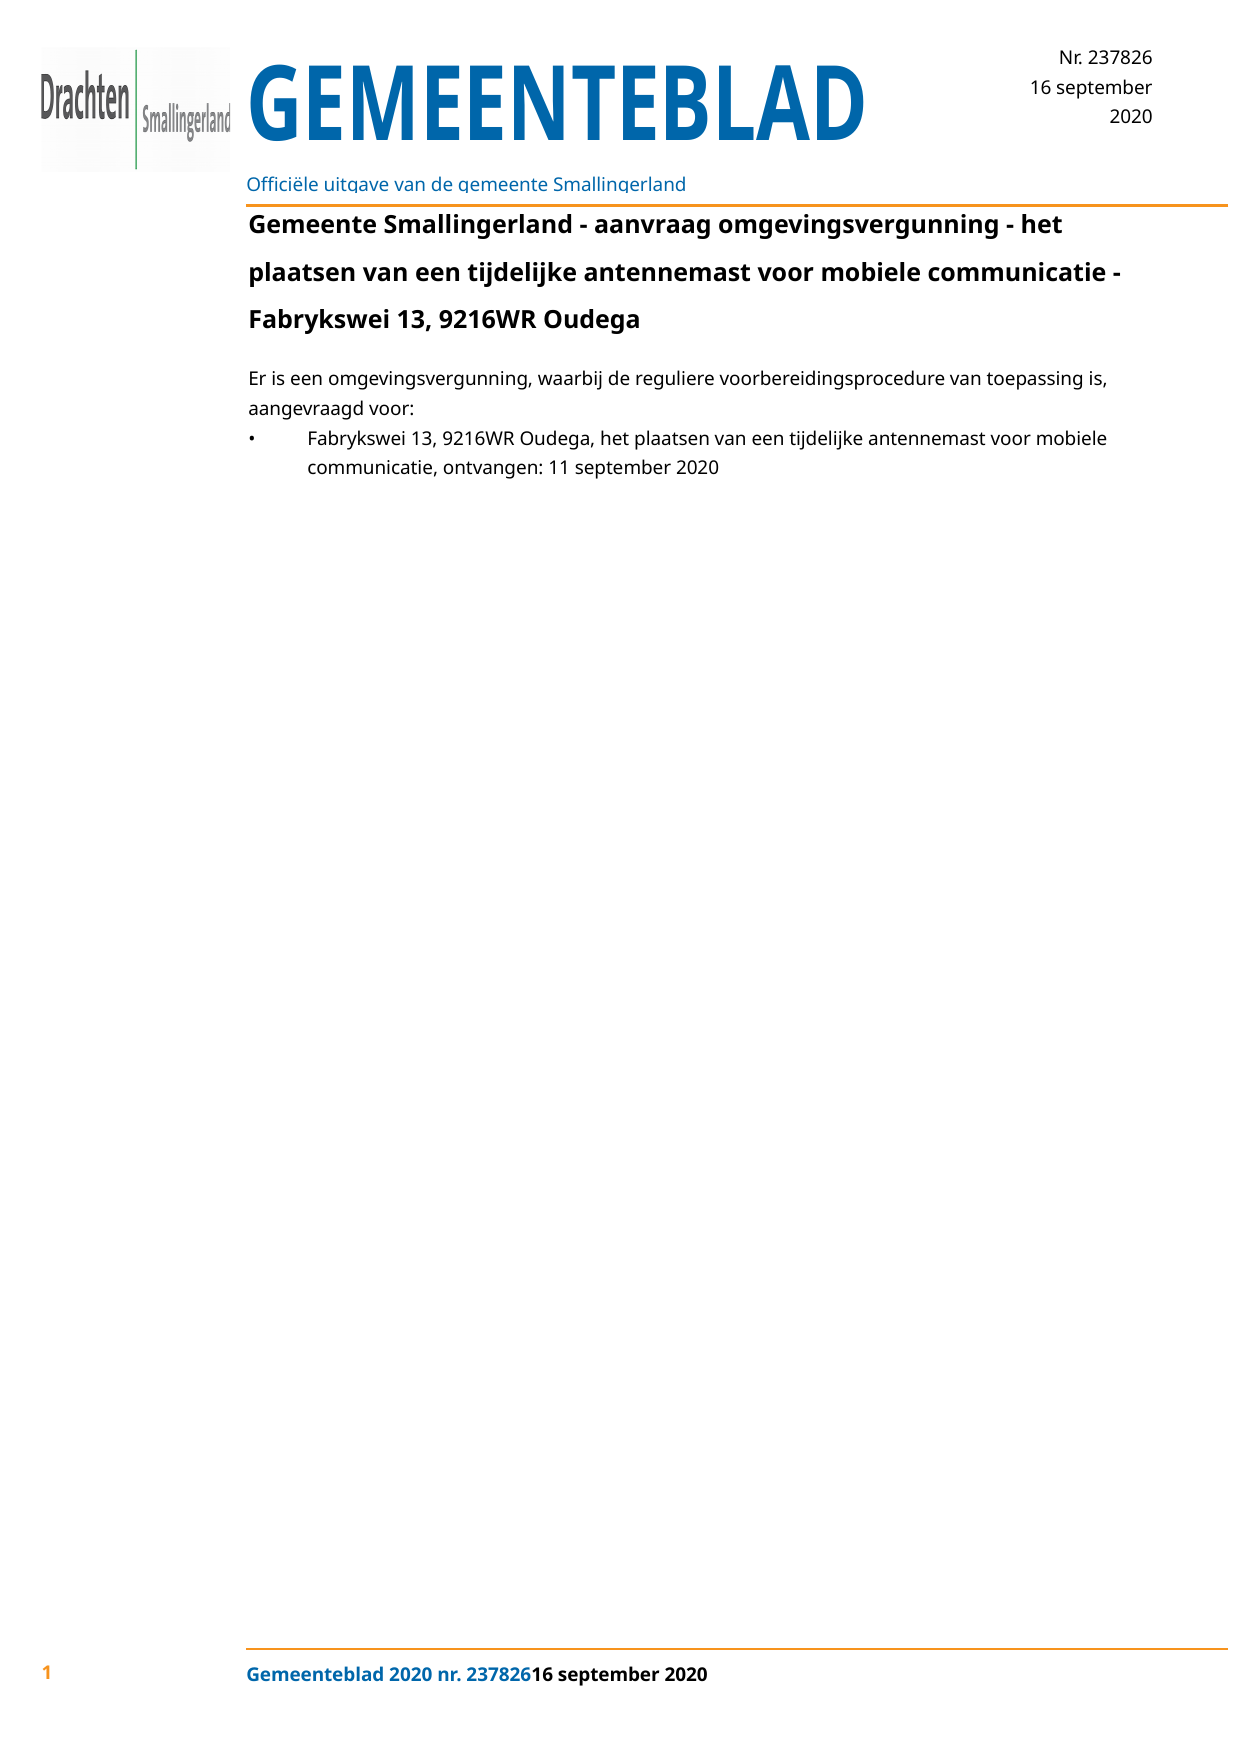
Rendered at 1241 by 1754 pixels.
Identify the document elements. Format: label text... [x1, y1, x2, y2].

list Fabrykswei 13, 9216WR Oudega, het plaatsen van een tijdelijke antennemast voor mobiele communicatie, ontvangen: 11 september 2020 [248, 425, 1152, 480]
text Er is een omgevingsvergunning, waarbij de reguliere voorbereidingsprocedure van toepassing is, aangevraagd voor: [248, 366, 1152, 421]
picture [41, 47, 231, 172]
text Gemeente Smallingerland - aanvraag omgevingsvergunning - het plaatsen van een tijdelijke antennemast voor mobiele communicatie - Fabrykswei 13, 9216WR Oudega [248, 207, 1152, 336]
